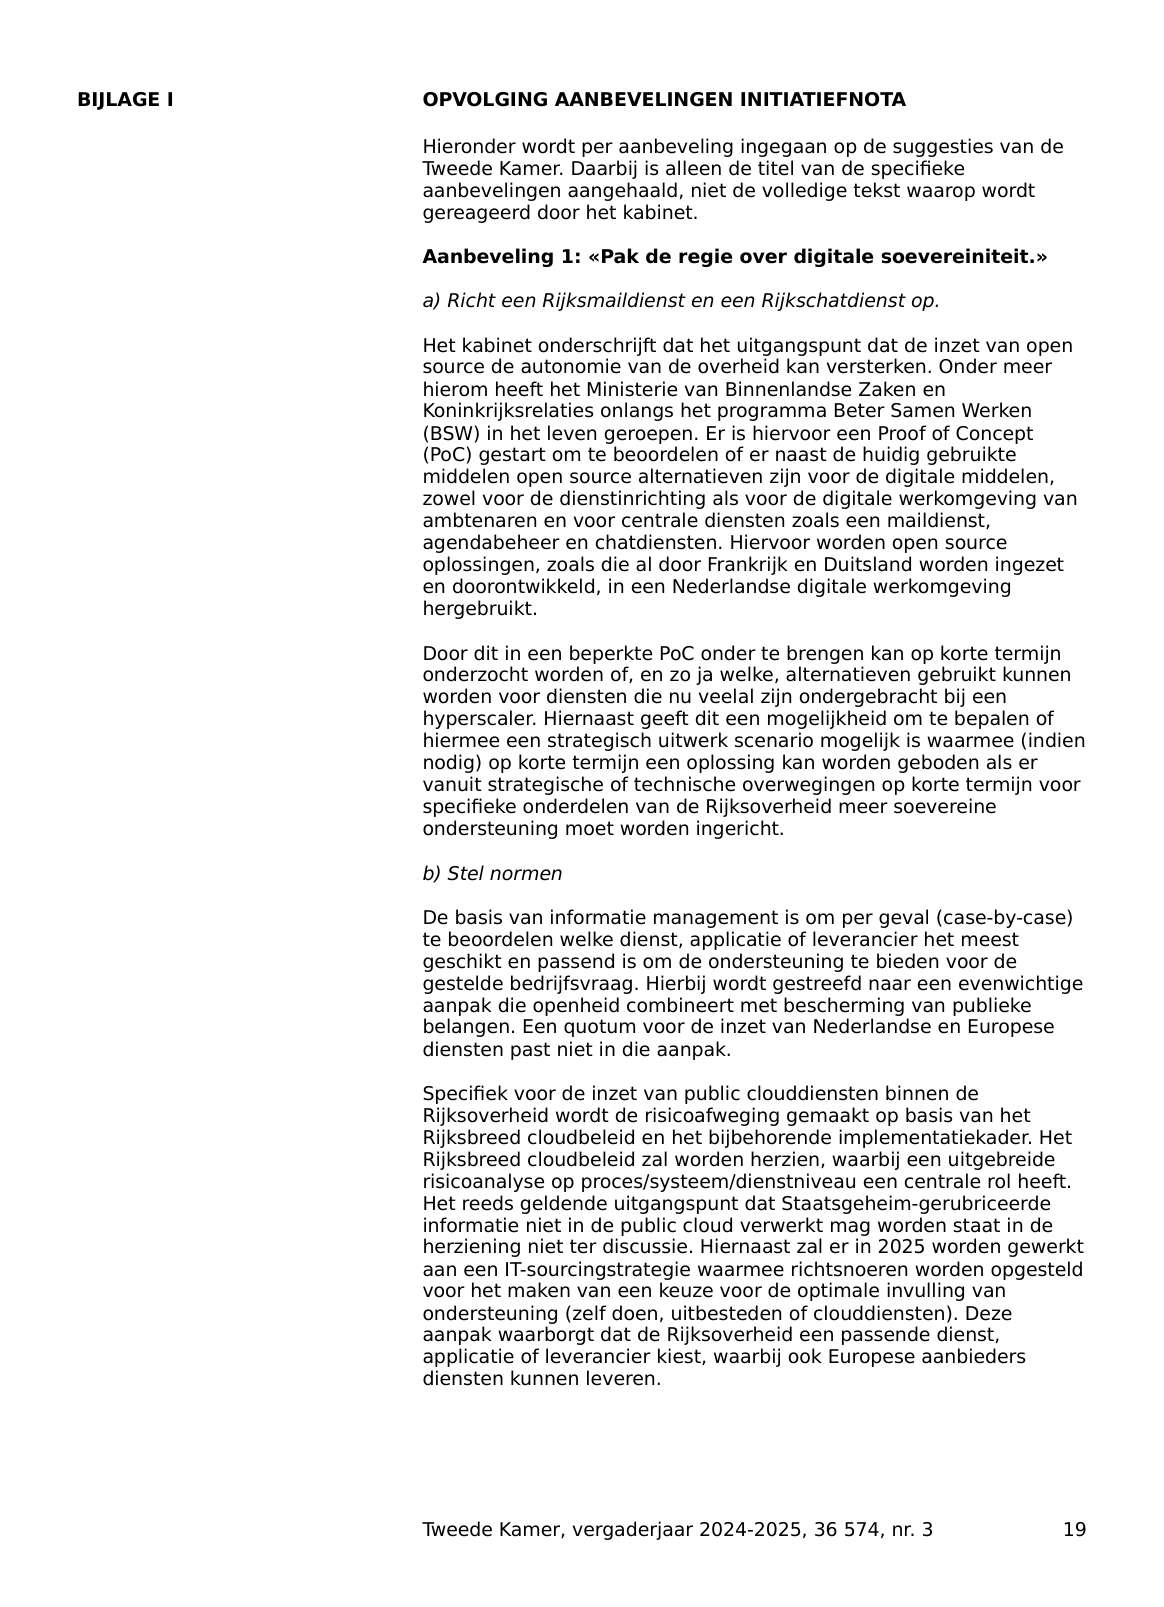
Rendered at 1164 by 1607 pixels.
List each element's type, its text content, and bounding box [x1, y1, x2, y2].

subtitle a) Richt een Rijksmaildienst en een Rijkschatdienst op. [422, 290, 1087, 312]
text Specifiek voor de inzet van public clouddiensten binnen de Rijksoverheid wordt de risicoafweging gemaakt op basis van het Rijksbreed cloudbeleid en het bijbehorende implementatiekader. Het Rijksbreed cloudbeleid zal worden herzien, waarbij een uitgebreide risicoanalyse op proces/systeem/dienstniveau een centrale rol heeft. Het reeds geldende uitgangspunt dat Staatsgeheim-gerubriceerde informatie niet in de public cloud verwerkt mag worden staat in de herziening niet ter discussie. Hiernaast zal er in 2025 worden gewerkt aan een IT-sourcingstrategie waarmee richtsnoeren worden opgesteld voor het maken van een keuze voor de optimale invulling van ondersteuning (zelf doen, uitbesteden of clouddiensten). Deze aanpak waarborgt dat de Rijksoverheid een passende dienst, applicatie of leverancier kiest, waarbij ook Europese aanbieders diensten kunnen leveren. [422, 1083, 1087, 1390]
subtitle Aanbeveling 1: «Pak de regie over digitale soevereiniteit.» [422, 246, 1087, 268]
subtitle b) Stel normen [422, 862, 1087, 884]
text Hieronder wordt per aanbeveling ingegaan op de suggesties van de Tweede Kamer. Daarbij is alleen de titel van de specifieke aanbevelingen aangehaald, niet de volledige tekst waarop wordt gereageerd door het kabinet. [422, 136, 1087, 224]
subtitle BIJLAGE I OPVOLGING AANBEVELINGEN INITIATIEFNOTA [77, 89, 1087, 111]
text Door dit in een beperkte PoC onder te brengen kan op korte termijn onderzocht worden of, en zo ja welke, alternatieven gebruikt kunnen worden voor diensten die nu veelal zijn ondergebracht bij een hyperscaler. Hiernaast geeft dit een mogelijkheid om te bepalen of hiermee een strategisch uitwerk scenario mogelijk is waarmee (indien nodig) op korte termijn een oplossing kan worden geboden als er vanuit strategische of technische overwegingen op korte termijn voor specifieke onderdelen van de Rijksoverheid meer soevereine ondersteuning moet worden ingericht. [422, 642, 1087, 840]
text Het kabinet onderschrijft dat het uitgangspunt dat de inzet van open source de autonomie van de overheid kan versterken. Onder meer hierom heeft het Ministerie van Binnenlandse Zaken en Koninkrijksrelaties onlangs het programma Beter Samen Werken (BSW) in het leven geroepen. Er is hiervoor een Proof of Concept (PoC) gestart om te beoordelen of er naast de huidig gebruikte middelen open source alternatieven zijn voor de digitale middelen, zowel voor de dienstinrichting als voor de digitale werkomgeving van ambtenaren en voor centrale diensten zoals een maildienst, agendabeheer en chatdiensten. Hiervoor worden open source oplossingen, zoals die al door Frankrijk en Duitsland worden ingezet en doorontwikkeld, in een Nederlandse digitale werkomgeving hergebruikt. [422, 334, 1087, 620]
text De basis van informatie management is om per geval (case-by-case) te beoordelen welke dienst, applicatie of leverancier het meest geschikt en passend is om de ondersteuning te bieden voor de gestelde bedrijfsvraag. Hierbij wordt gestreefd naar een evenwichtige aanpak die openheid combineert met bescherming van publieke belangen. Een quotum voor de inzet van Nederlandse en Europese diensten past niet in die aanpak. [422, 907, 1087, 1060]
